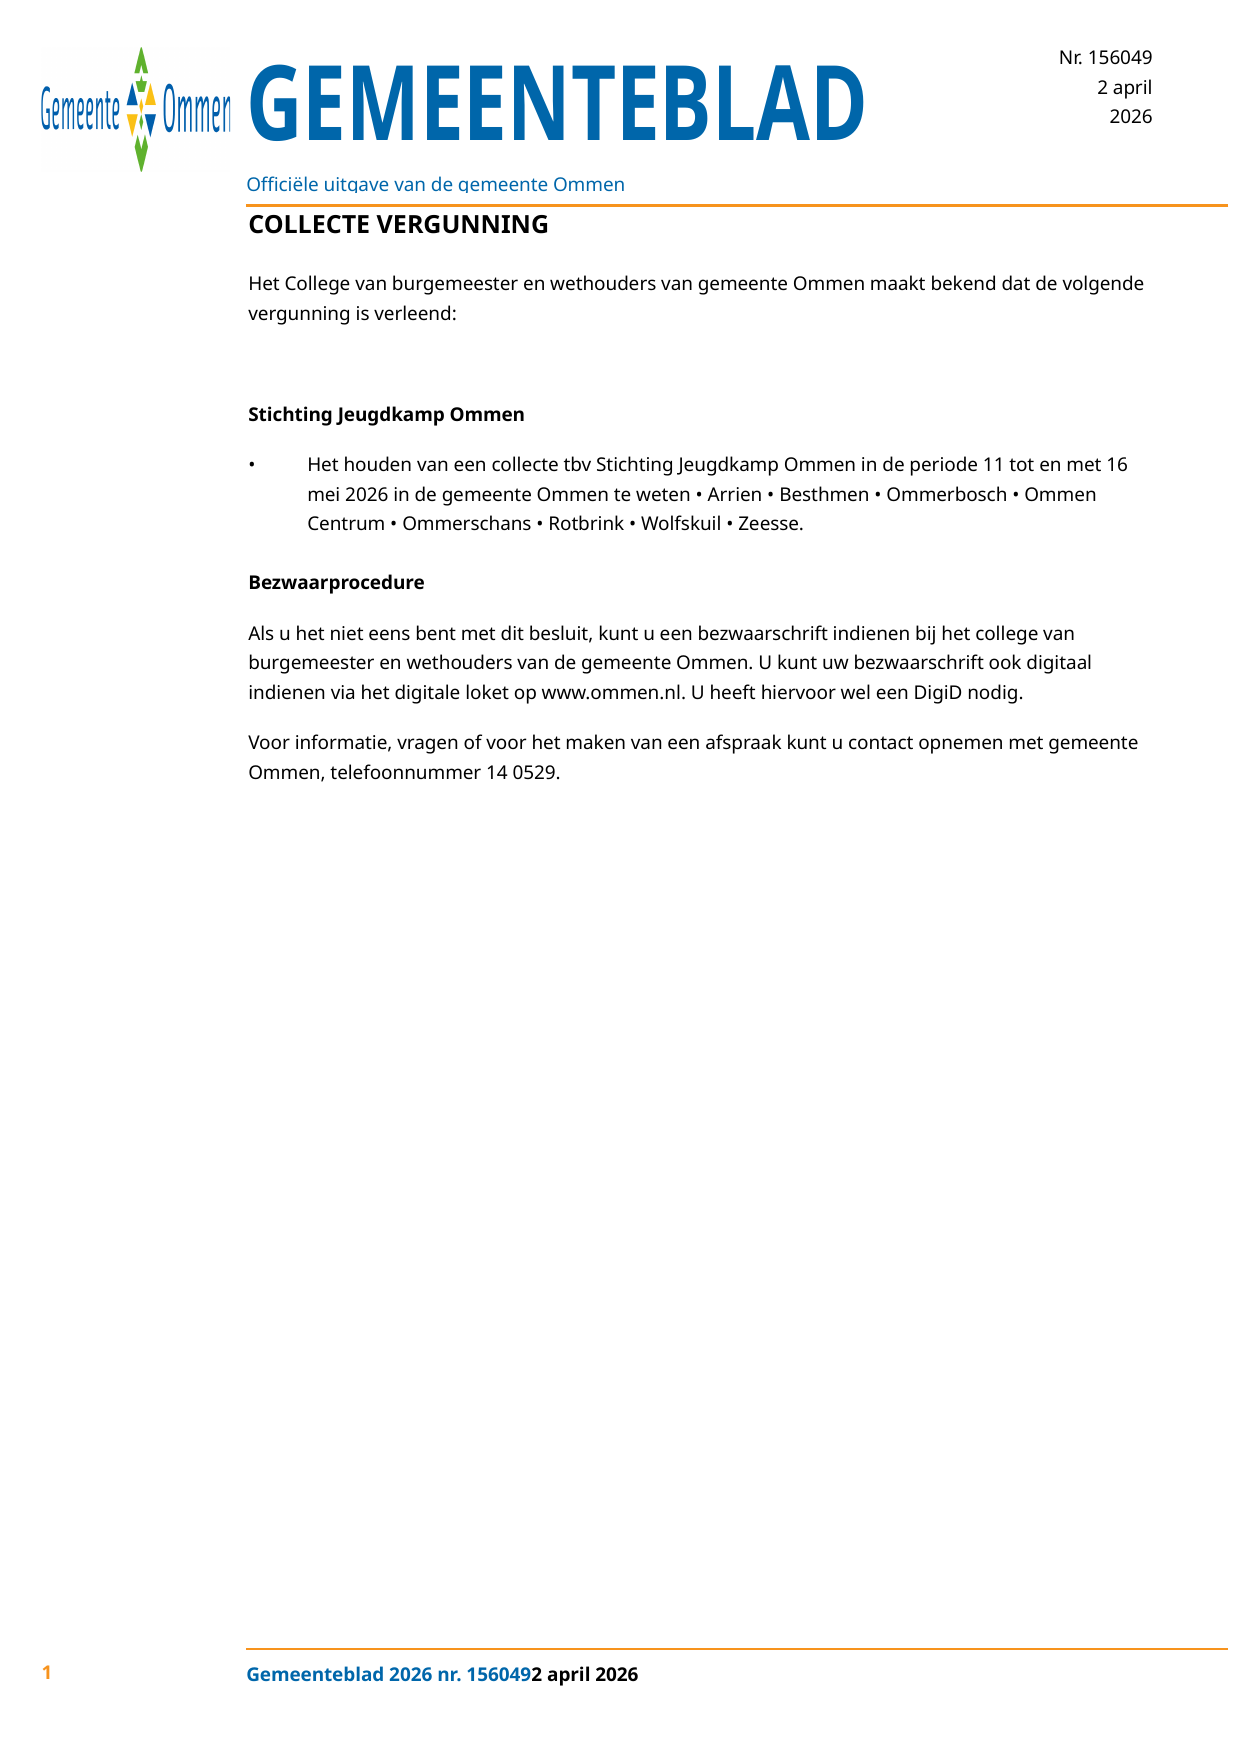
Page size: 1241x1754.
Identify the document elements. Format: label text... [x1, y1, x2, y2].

text Stichting Jeugdkamp Ommen [248, 401, 1152, 426]
picture [41, 47, 231, 172]
text COLLECTE VERGUNNING [248, 207, 1152, 241]
text Bezwaarprocedure [248, 569, 1152, 595]
text Het College van burgemeester en wethouders van gemeente Ommen maakt bekend dat de volgende vergunning is verleend: [248, 270, 1152, 326]
text Voor informatie, vragen of voor het maken van een afspraak kunt u contact opnemen met gemeente Ommen, telefoonnummer 14 0529. [248, 729, 1152, 785]
text Als u het niet eens bent met dit besluit, kunt u een bezwaarschrift indienen bij het college van burgemeester en wethouders van de gemeente Ommen. U kunt uw bezwaarschrift ook digitaal indienen via het digitale loket op www.ommen.nl. U heeft hiervoor wel een DigiD nodig. [248, 620, 1152, 705]
list Het houden van een collecte tbv Stichting Jeugdkamp Ommen in de periode 11 tot en met 16 mei 2026 in de gemeente Ommen te weten • Arrien • Besthmen • Ommerbosch • Ommen Centrum • Ommerschans • Rotbrink • Wolfskuil • Zeesse. [248, 451, 1152, 536]
